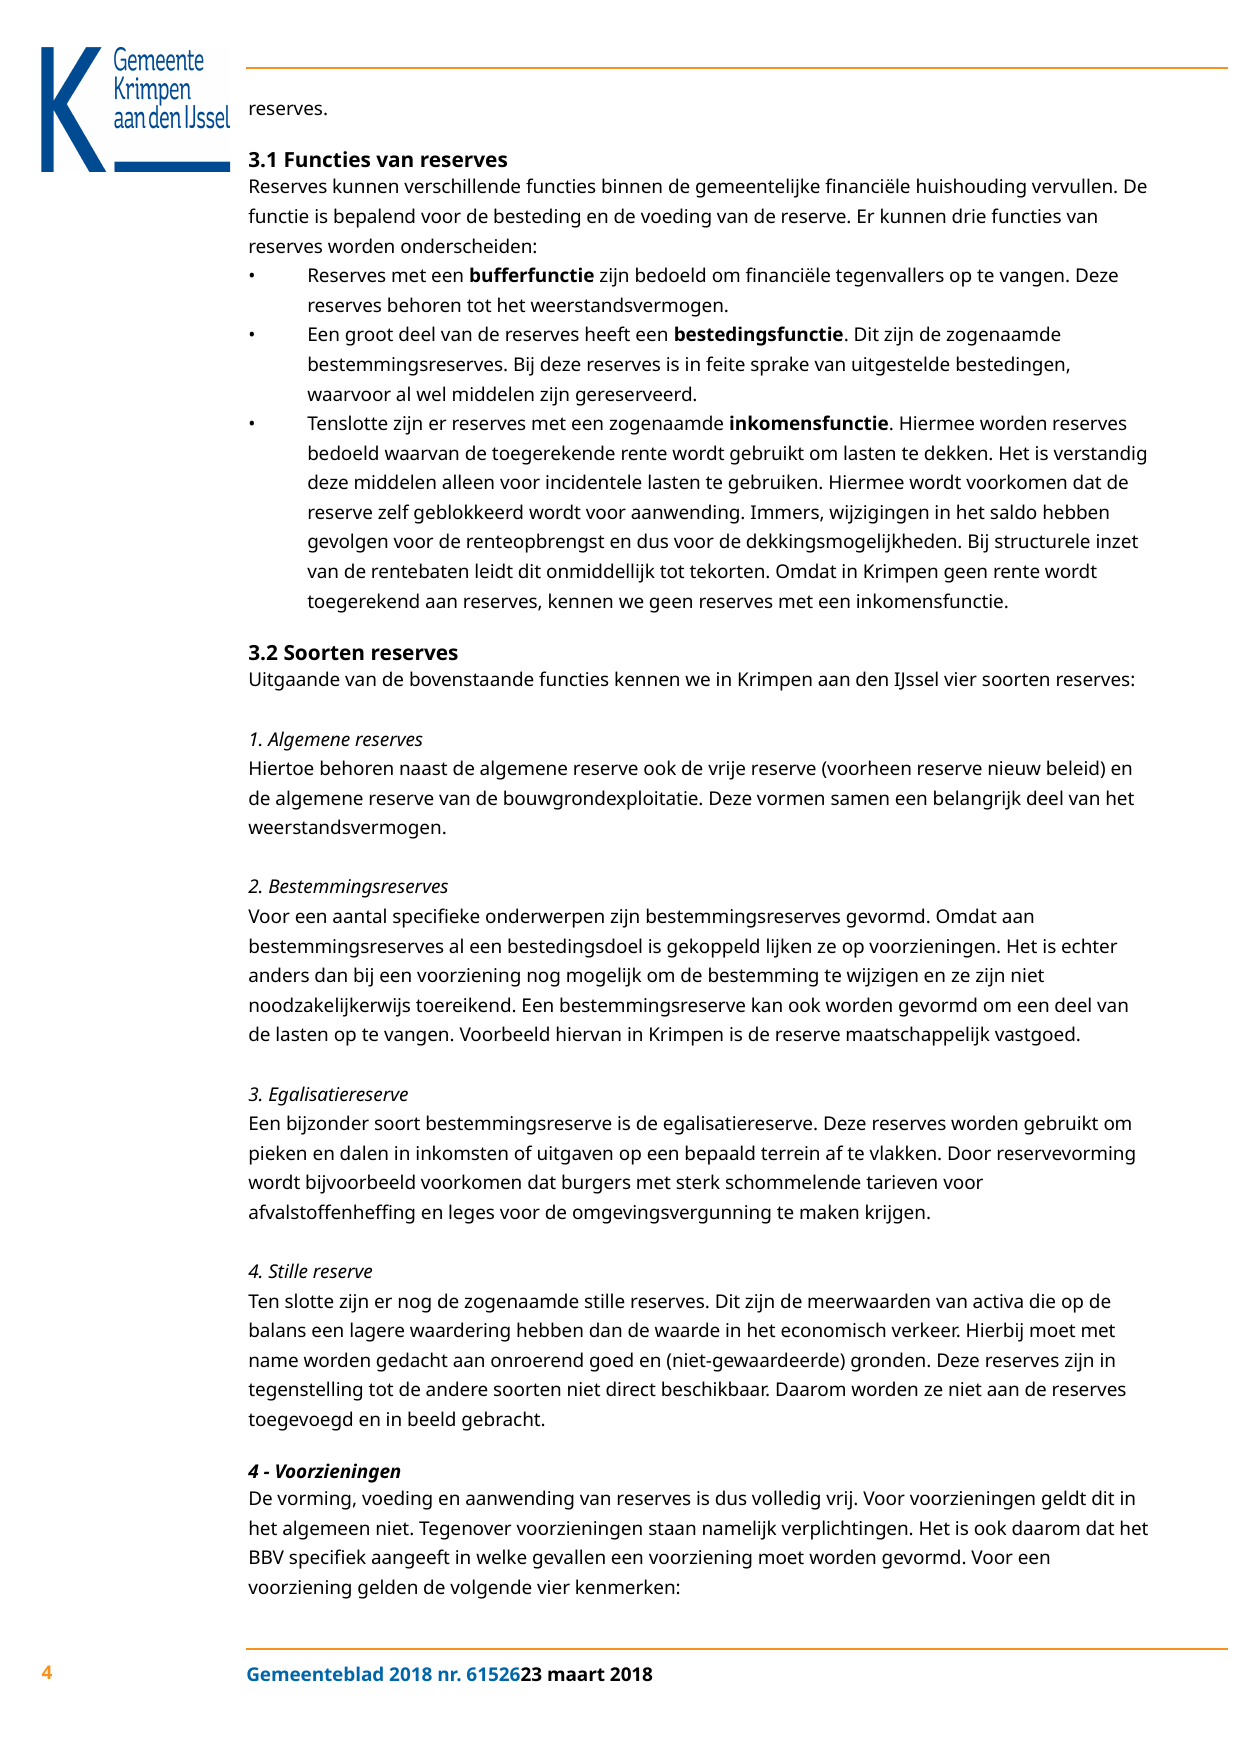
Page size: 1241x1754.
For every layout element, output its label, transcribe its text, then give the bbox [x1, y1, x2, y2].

text Reserves kunnen verschillende functies binnen de gemeentelijke financiële huishouding vervullen. De functie is bepalend voor de besteding en de voeding van de reserve. Er kunnen drie functies van reserves worden onderscheiden: [248, 174, 1152, 258]
picture [41, 47, 231, 172]
text Ten slotte zijn er nog de zogenaamde stille reserves. Dit zijn de meerwaarden van activa die op de balans een lagere waardering hebben dan de waarde in het economisch verkeer. Hierbij moet met name worden gedacht aan onroerend goed en (niet-gewaardeerde) gronden. Deze reserves zijn in tegenstelling tot de andere soorten niet direct beschikbaar. Daarom worden ze niet aan de reserves toegevoegd en in beeld gebracht. [248, 1288, 1152, 1432]
list Reserves met een bufferfunctie zijn bedoeld om financiële tegenvallers op te vangen. Deze reserves behoren tot het weerstandsvermogen. [248, 262, 1152, 318]
text reserves. [248, 95, 1152, 121]
text 1. Algemene reserves [248, 726, 1152, 752]
list Tenslotte zijn er reserves met een zogenaamde inkomensfunctie. Hiermee worden reserves bedoeld waarvan de toegerekende rente wordt gebruikt om lasten te dekken. Het is verstandig deze middelen alleen voor incidentele lasten te gebruiken. Hiermee wordt voorkomen dat de reserve zelf geblokkeerd wordt voor aanwending. Immers, wijzigingen in het saldo hebben gevolgen voor de renteopbrengst en dus voor de dekkingsmogelijkheden. Bij structurele inzet van de rentebaten leidt dit onmiddellijk tot tekorten. Omdat in Krimpen geen rente wordt toegerekend aan reserves, kennen we geen reserves met een inkomensfunctie. [248, 410, 1152, 613]
list Een groot deel van de reserves heeft een bestedingsfunctie. Dit zijn de zogenaamde bestemmingsreserves. Bij deze reserves is in feite sprake van uitgestelde bestedingen, waarvoor al wel middelen zijn gereserveerd. [248, 322, 1152, 406]
text Een bijzonder soort bestemmingsreserve is de egalisatiereserve. Deze reserves worden gebruikt om pieken en dalen in inkomsten of uitgaven op een bepaald terrein af te vlakken. Door reservevorming wordt bijvoorbeeld voorkomen dat burgers met sterk schommelende tarieven voor afvalstoffenheffing en leges voor de omgevingsvergunning te maken krijgen. [248, 1110, 1152, 1225]
text 3. Egalisatiereserve [248, 1081, 1152, 1107]
text 3.1 Functies van reserves [248, 145, 1152, 174]
text 2. Bestemmingsreserves [248, 874, 1152, 899]
text Voor een aantal specifieke onderwerpen zijn bestemmingsreserves gevormd. Omdat aan bestemmingsreserves al een bestedingsdoel is gekoppeld lijken ze op voorzieningen. Het is echter anders dan bij een voorziening nog mogelijk om de bestemming te wijzigen en ze zijn niet noodzakelijkerwijs toereikend. Een bestemmingsreserve kan ook worden gevormd om een deel van de lasten op te vangen. Voorbeeld hiervan in Krimpen is de reserve maatschappelijk vastgoed. [248, 903, 1152, 1047]
text 4 - Voorzieningen [248, 1457, 1152, 1485]
text 3.2 Soorten reserves [248, 638, 1152, 667]
text Hiertoe behoren naast de algemene reserve ook de vrije reserve (voorheen reserve nieuw beleid) en de algemene reserve van de bouwgrondexploitatie. Deze vormen samen een belangrijk deel van het weerstandsvermogen. [248, 755, 1152, 840]
text Uitgaande van de bovenstaande functies kennen we in Krimpen aan den IJssel vier soorten reserves: [248, 667, 1152, 692]
text De vorming, voeding en aanwending van reserves is dus volledig vrij. Voor voorzieningen geldt dit in het algemeen niet. Tegenover voorzieningen staan namelijk verplichtingen. Het is ook daarom dat het BBV specifiek aangeeft in welke gevallen een voorziening moet worden gevormd. Voor een voorziening gelden de volgende vier kenmerken: [248, 1485, 1152, 1599]
text 4. Stille reserve [248, 1258, 1152, 1284]
